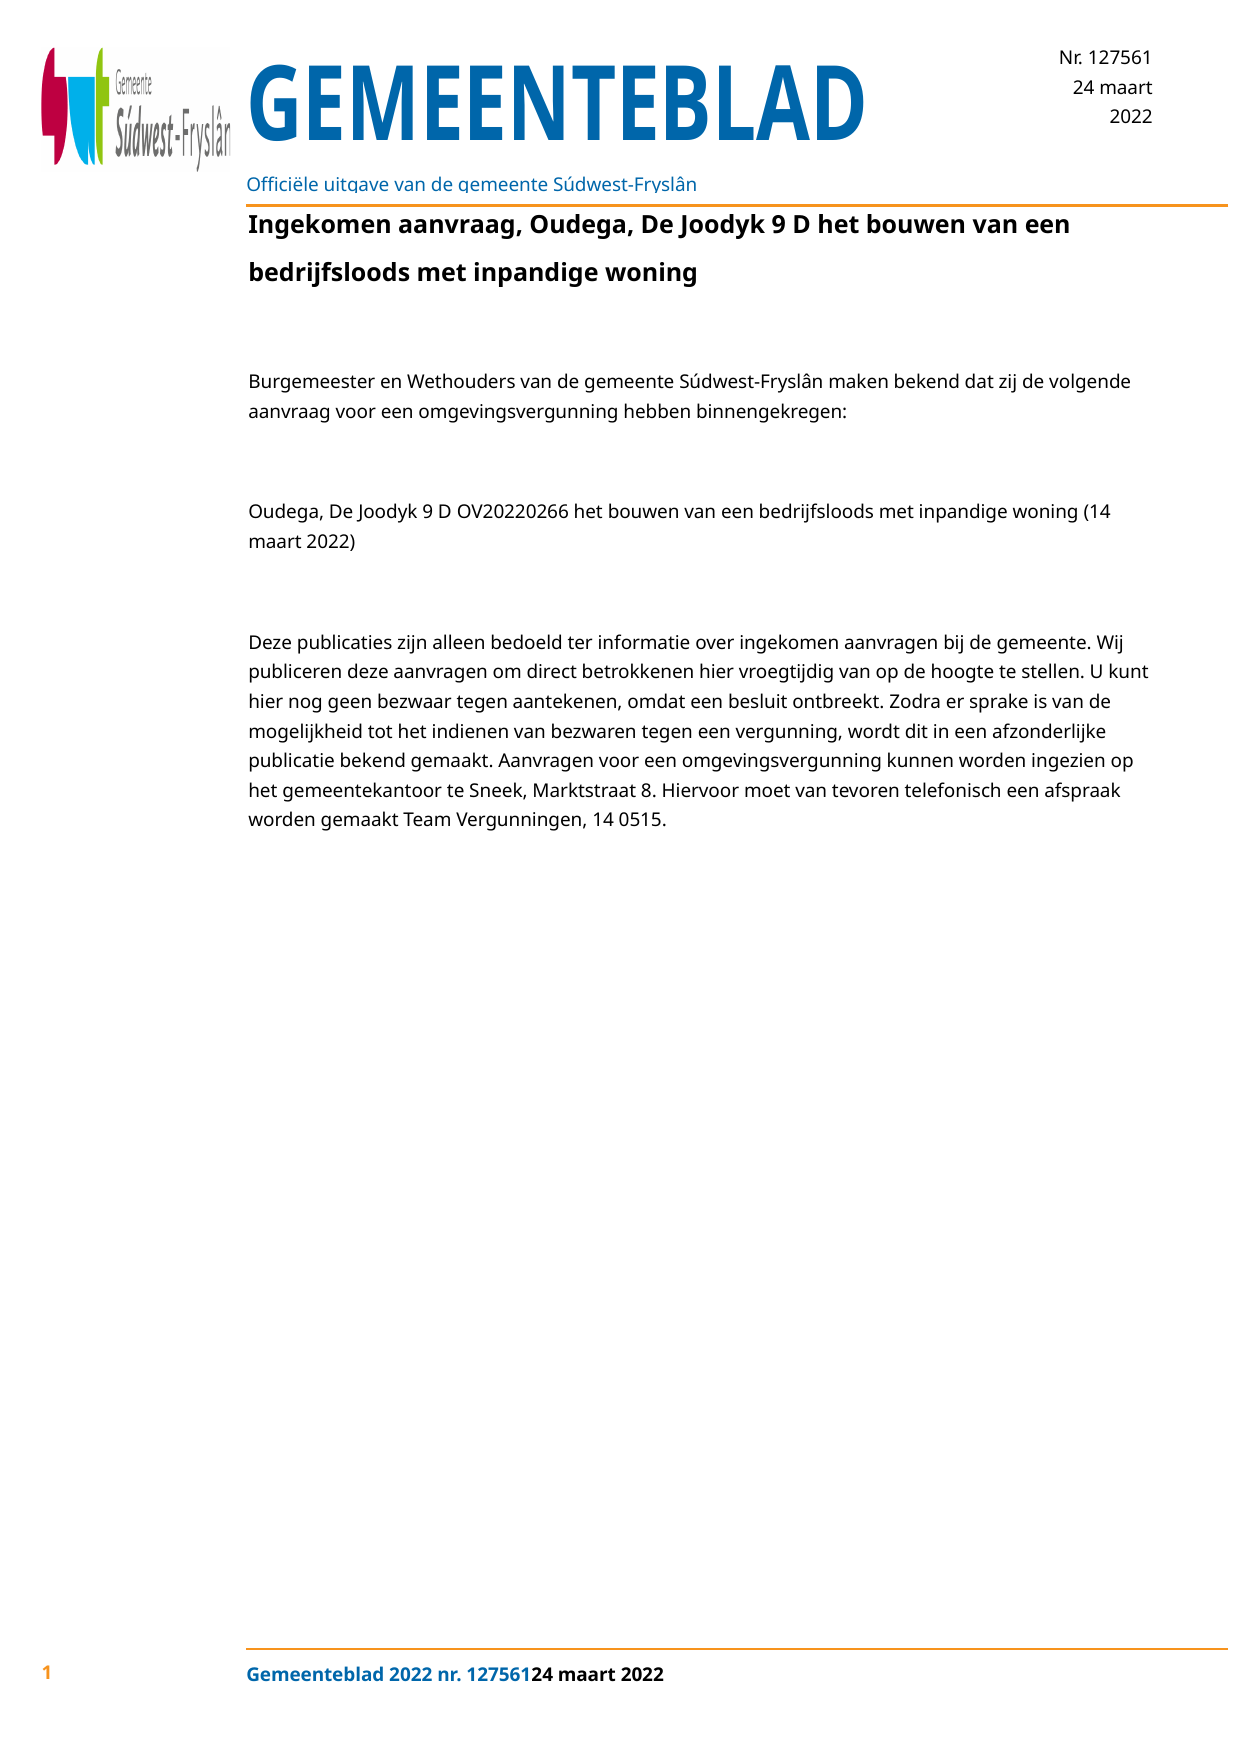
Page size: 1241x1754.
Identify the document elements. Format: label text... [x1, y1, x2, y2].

text Oudega, De Joodyk 9 D OV20220266 het bouwen van een bedrijfsloods met inpandige woning (14 maart 2022) [248, 499, 1152, 554]
text Burgemeester en Wethouders van de gemeente Súdwest-Fryslân maken bekend dat zij de volgende aanvraag voor een omgevingsvergunning hebben binnengekregen: [248, 368, 1152, 424]
text Deze publicaties zijn alleen bedoeld ter informatie over ingekomen aanvragen bij de gemeente. Wij publiceren deze aanvragen om direct betrokkenen hier vroegtijdig van op de hoogte te stellen. U kunt hier nog geen bezwaar tegen aantekenen, omdat een besluit ontbreekt. Zodra er sprake is van de mogelijkheid tot het indienen van bezwaren tegen een vergunning, wordt dit in een afzonderlijke publicatie bekend gemaakt. Aanvragen voor een omgevingsvergunning kunnen worden ingezien op het gemeentekantoor te Sneek, Marktstraat 8. Hiervoor moet van tevoren telefonisch een afspraak worden gemaakt Team Vergunningen, 14 0515. [248, 629, 1152, 832]
text Ingekomen aanvraag, Oudega, De Joodyk 9 D het bouwen van een bedrijfsloods met inpandige woning [248, 207, 1152, 288]
picture [41, 47, 231, 172]
